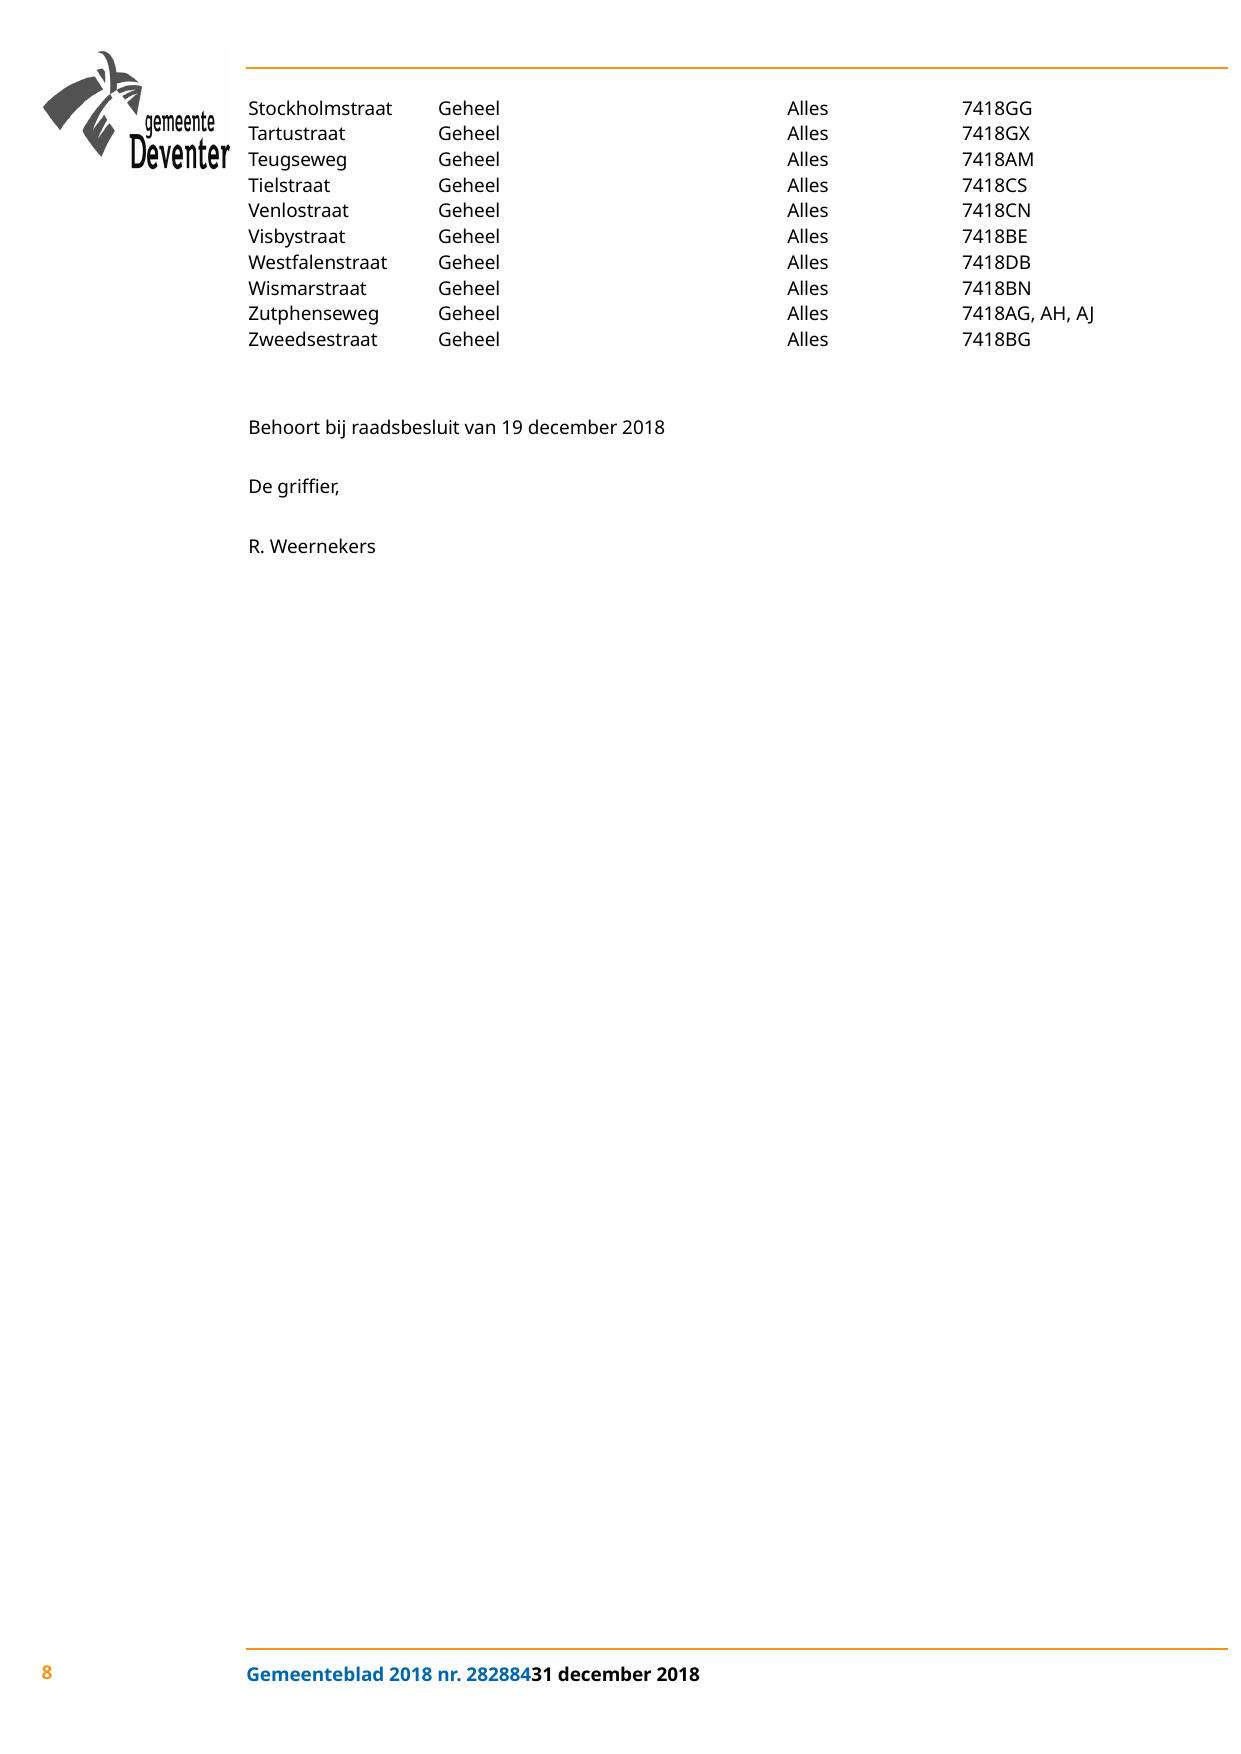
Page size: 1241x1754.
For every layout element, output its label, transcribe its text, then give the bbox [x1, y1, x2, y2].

table_cell Geheel [438, 249, 612, 275]
table_cell Geheel [438, 95, 612, 121]
table_cell 7418BN [962, 275, 1152, 301]
table_cell 7418BG [962, 326, 1152, 352]
table_cell 7418GX [962, 121, 1152, 146]
table_cell Alles [787, 121, 962, 146]
table_cell Visbystraat [248, 224, 438, 249]
table_cell Geheel [438, 146, 612, 172]
table_cell Alles [787, 275, 962, 301]
table_cell [613, 146, 787, 172]
text R. Weernekers [248, 533, 1152, 558]
table_cell Alles [787, 172, 962, 198]
table_cell Alles [787, 249, 962, 275]
table_cell 7418CS [962, 172, 1152, 198]
table_cell 7418CN [962, 198, 1152, 223]
table_cell Tartustraat [248, 121, 438, 146]
table_cell [613, 249, 787, 275]
table_cell [613, 198, 787, 223]
table_cell 7418BE [962, 224, 1152, 249]
table_cell [613, 301, 787, 326]
table_cell [613, 326, 787, 352]
table_cell Stockholmstraat [248, 95, 438, 121]
table_cell Zweedsestraat [248, 326, 438, 352]
table_cell Alles [787, 224, 962, 249]
table_cell [613, 275, 787, 301]
table_cell 7418GG [962, 95, 1152, 121]
table_cell Geheel [438, 121, 612, 146]
table_cell Alles [787, 198, 962, 223]
table_cell Tielstraat [248, 172, 438, 198]
table_cell [613, 172, 787, 198]
text Behoort bij raadsbesluit van 19 december 2018 [248, 414, 1152, 440]
table_cell Geheel [438, 275, 612, 301]
table_cell Alles [787, 95, 962, 121]
text De griffier, [248, 474, 1152, 499]
table_cell Wismarstraat [248, 275, 438, 301]
table_cell Alles [787, 301, 962, 326]
table_cell [613, 121, 787, 146]
table_cell Teugseweg [248, 146, 438, 172]
table_cell 7418AM [962, 146, 1152, 172]
table_cell Alles [787, 146, 962, 172]
table_cell Geheel [438, 172, 612, 198]
table_cell Venlostraat [248, 198, 438, 223]
table_cell Geheel [438, 301, 612, 326]
table_cell Zutphenseweg [248, 301, 438, 326]
table_cell Geheel [438, 198, 612, 223]
table_cell 7418AG, AH, AJ [962, 301, 1152, 326]
table_cell Geheel [438, 326, 612, 352]
table_cell [613, 224, 787, 249]
picture [41, 47, 231, 172]
table_cell 7418DB [962, 249, 1152, 275]
table_cell Geheel [438, 224, 612, 249]
table_cell Alles [787, 326, 962, 352]
table_cell Westfalenstraat [248, 249, 438, 275]
table_cell [613, 95, 787, 121]
